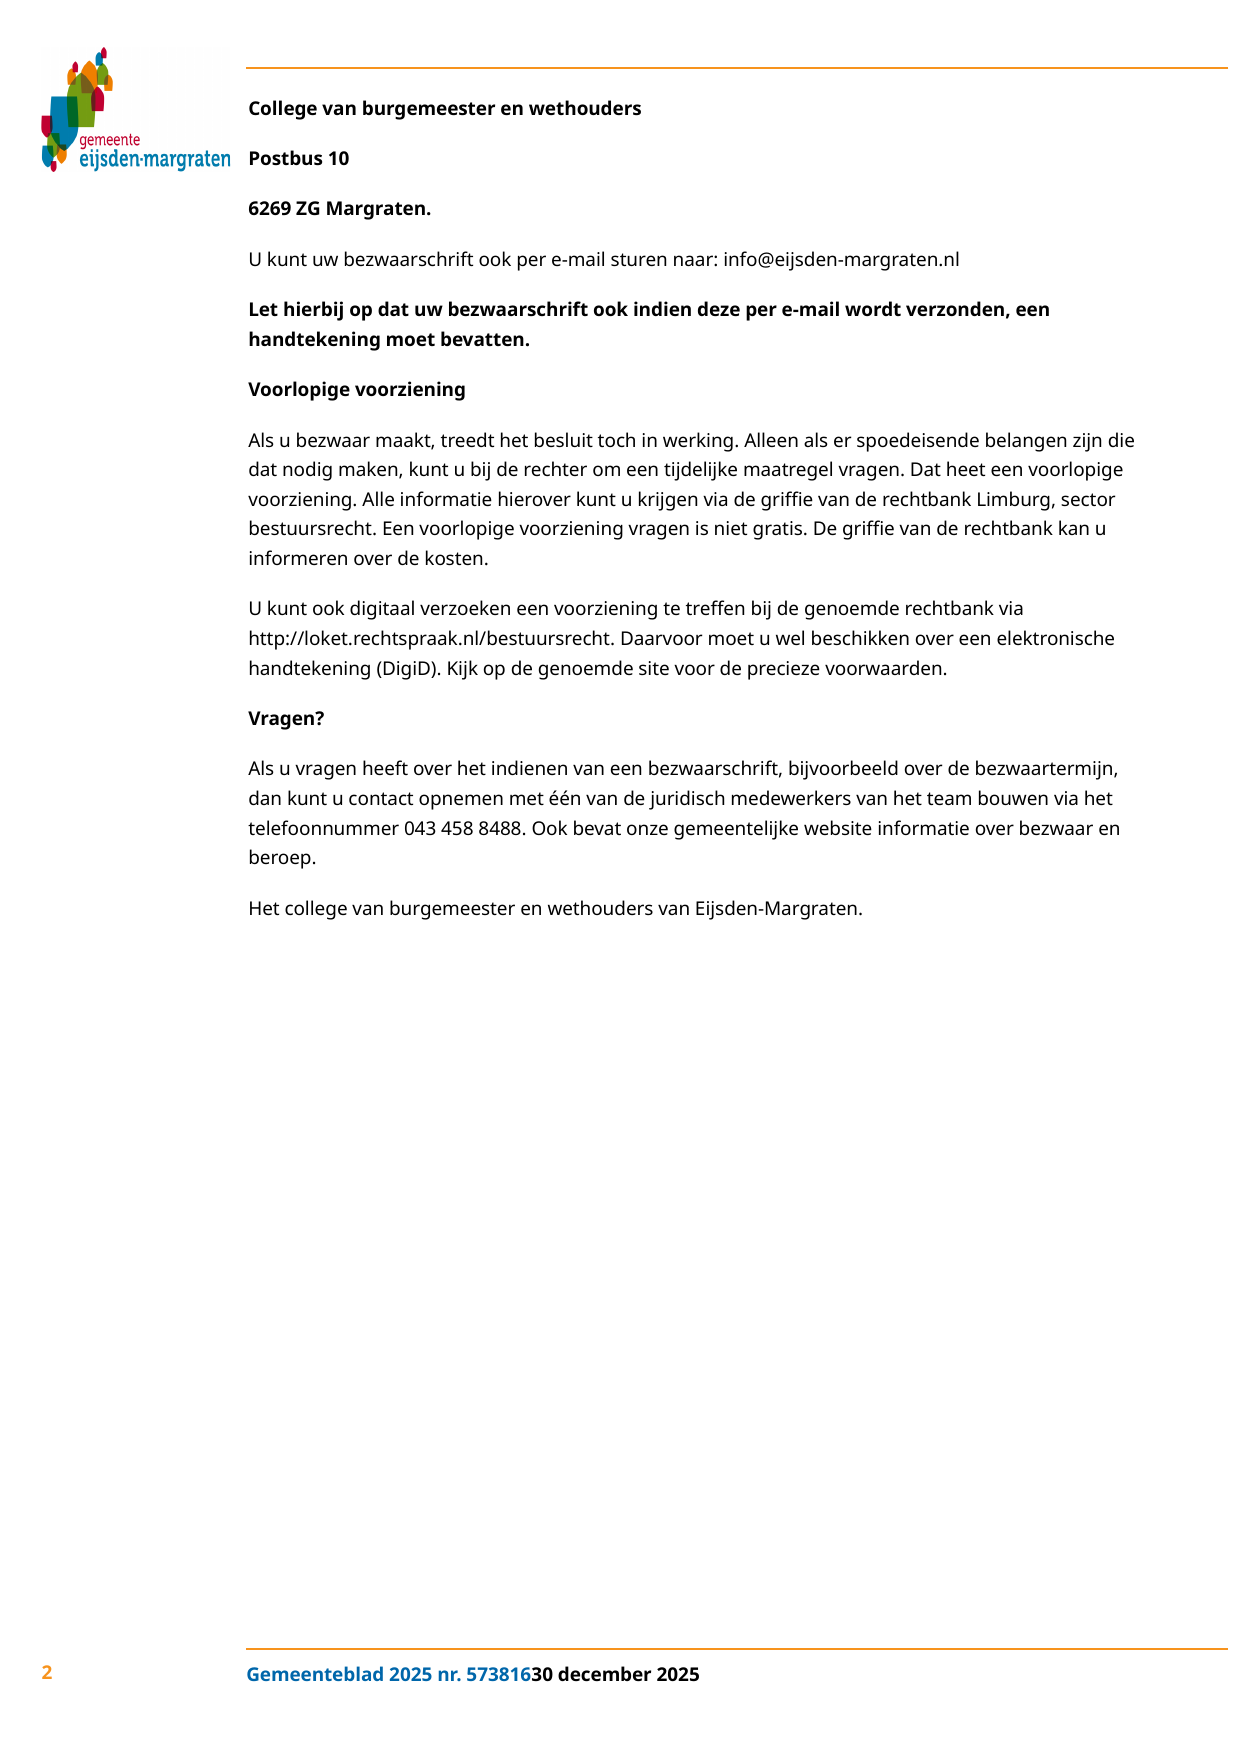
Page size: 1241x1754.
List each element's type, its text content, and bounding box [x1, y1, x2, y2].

text Postbus 10 [248, 145, 1152, 171]
text Het college van burgemeester en wethouders van Eijsden-Margraten. [248, 895, 1152, 921]
text Let hierbij op dat uw bezwaarschrift ook indien deze per e-mail wordt verzonden, een handtekening moet bevatten. [248, 296, 1152, 352]
text U kunt uw bezwaarschrift ook per e-mail sturen naar: info@eijsden-margraten.nl [248, 246, 1152, 272]
text U kunt ook digitaal verzoeken een voorziening te treffen bij de genoemde rechtbank via http://loket.rechtspraak.nl/bestuursrecht. Daarvoor moet u wel beschikken over een elektronische handtekening (DigiD). Kijk op de genoemde site voor de precieze voorwaarden. [248, 596, 1152, 681]
text Als u vragen heeft over het indienen van een bezwaarschrift, bijvoorbeeld over de bezwaartermijn, dan kunt u contact opnemen met één van de juridisch medewerkers van het team bouwen via het telefoonnummer 043 458 8488. Ook bevat onze gemeentelijke website informatie over bezwaar en beroep. [248, 756, 1152, 870]
text 6269 ZG Margraten. [248, 196, 1152, 221]
picture [41, 47, 231, 172]
text Voorlopige voorziening [248, 376, 1152, 402]
text Als u bezwaar maakt, treedt het besluit toch in werking. Alleen als er spoedeisende belangen zijn die dat nodig maken, kunt u bij de rechter om een tijdelijke maatregel vragen. Dat heet een voorlopige voorziening. Alle informatie hierover kunt u krijgen via de griffie van de rechtbank Limburg, sector bestuursrecht. Een voorlopige voorziening vragen is niet gratis. De griffie van de rechtbank kan u informeren over de kosten. [248, 427, 1152, 571]
text College van burgemeester en wethouders [248, 95, 1152, 121]
text Vragen? [248, 705, 1152, 731]
